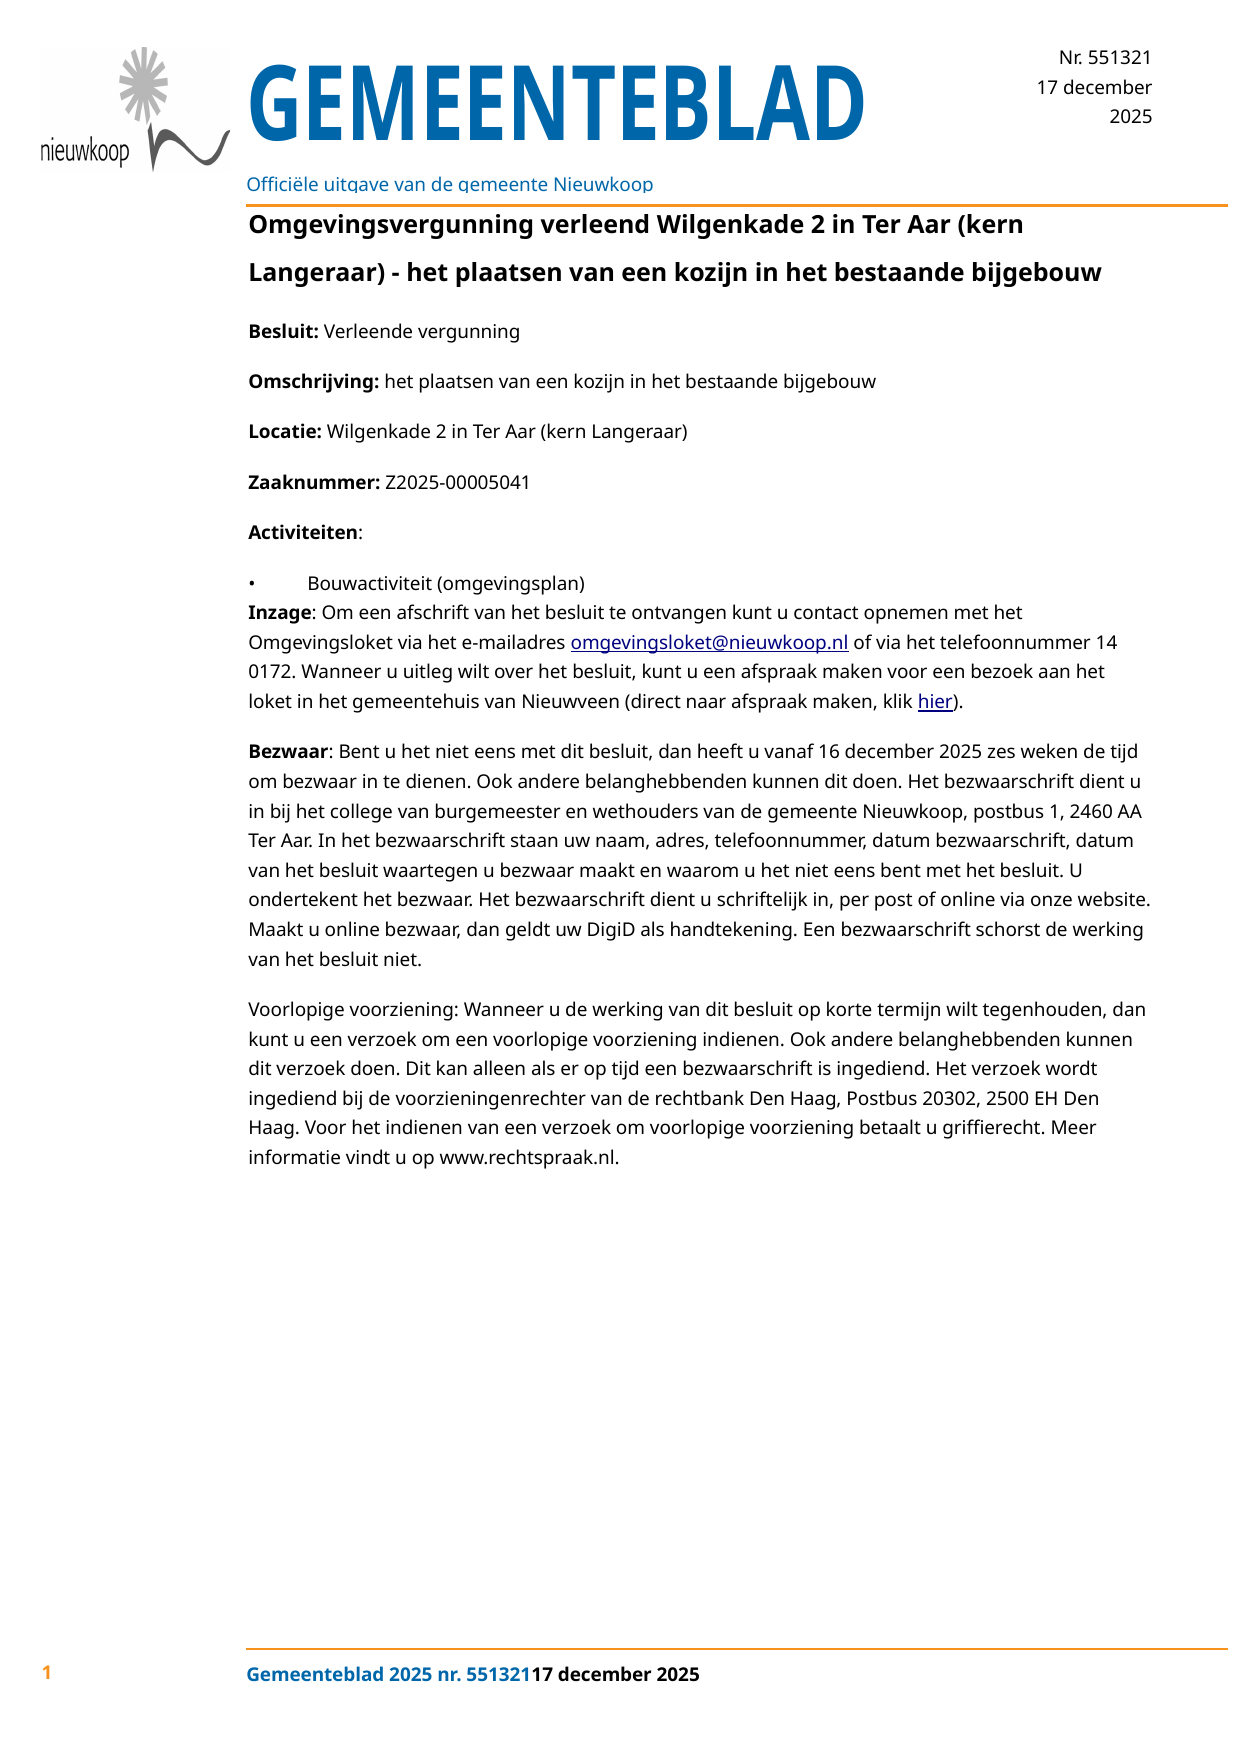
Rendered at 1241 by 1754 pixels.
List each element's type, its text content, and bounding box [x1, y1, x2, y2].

text Bezwaar: Bent u het niet eens met dit besluit, dan heeft u vanaf 16 december 2025 zes weken de tijd om bezwaar in te dienen. Ook andere belanghebbenden kunnen dit doen. Het bezwaarschrift dient u in bij het college van burgemeester en wethouders van de gemeente Nieuwkoop, postbus 1, 2460 AA Ter Aar. In het bezwaarschrift staan uw naam, adres, telefoonnummer, datum bezwaarschrift, datum van het besluit waartegen u bezwaar maakt en waarom u het niet eens bent met het besluit. U ondertekent het bezwaar. Het bezwaarschrift dient u schriftelijk in, per post of online via onze website. Maakt u online bezwaar, dan geldt uw DigiD als handtekening. Een bezwaarschrift schorst de werking van het besluit niet. [248, 739, 1152, 972]
text Zaaknummer: Z2025-00005041 [248, 469, 1152, 495]
text Locatie: Wilgenkade 2 in Ter Aar (kern Langeraar) [248, 419, 1152, 444]
text Voorlopige voorziening: Wanneer u de werking van dit besluit op korte termijn wilt tegenhouden, dan kunt u een verzoek om een voorlopige voorziening indienen. Ook andere belanghebbenden kunnen dit verzoek doen. Dit kan alleen als er op tijd een bezwaarschrift is ingediend. Het verzoek wordt ingediend bij de voorzieningenrechter van de rechtbank Den Haag, Postbus 20302, 2500 EH Den Haag. Voor het indienen van een verzoek om voorlopige voorziening betaalt u griffierecht. Meer informatie vindt u op www.rechtspraak.nl. [248, 996, 1152, 1170]
text Besluit: Verleende vergunning [248, 318, 1152, 344]
text Inzage: Om een afschrift van het besluit te ontvangen kunt u contact opnemen met het Omgevingsloket via het e-mailadres omgevingsloket@nieuwkoop.nl of via het telefoonnummer 14 0172. Wanneer u uitleg wilt over het besluit, kunt u een afspraak maken voor een bezoek aan het loket in het gemeentehuis van Nieuwveen (direct naar afspraak maken, klik hier). [248, 599, 1152, 714]
list Bouwactiviteit (omgevingsplan) [248, 570, 1152, 596]
text Activiteiten: [248, 519, 1152, 545]
text Omschrijving: het plaatsen van een kozijn in het bestaande bijgebouw [248, 368, 1152, 394]
picture [41, 47, 231, 172]
text Omgevingsvergunning verleend Wilgenkade 2 in Ter Aar (kern Langeraar) - het plaatsen van een kozijn in het bestaande bijgebouw [248, 207, 1152, 288]
